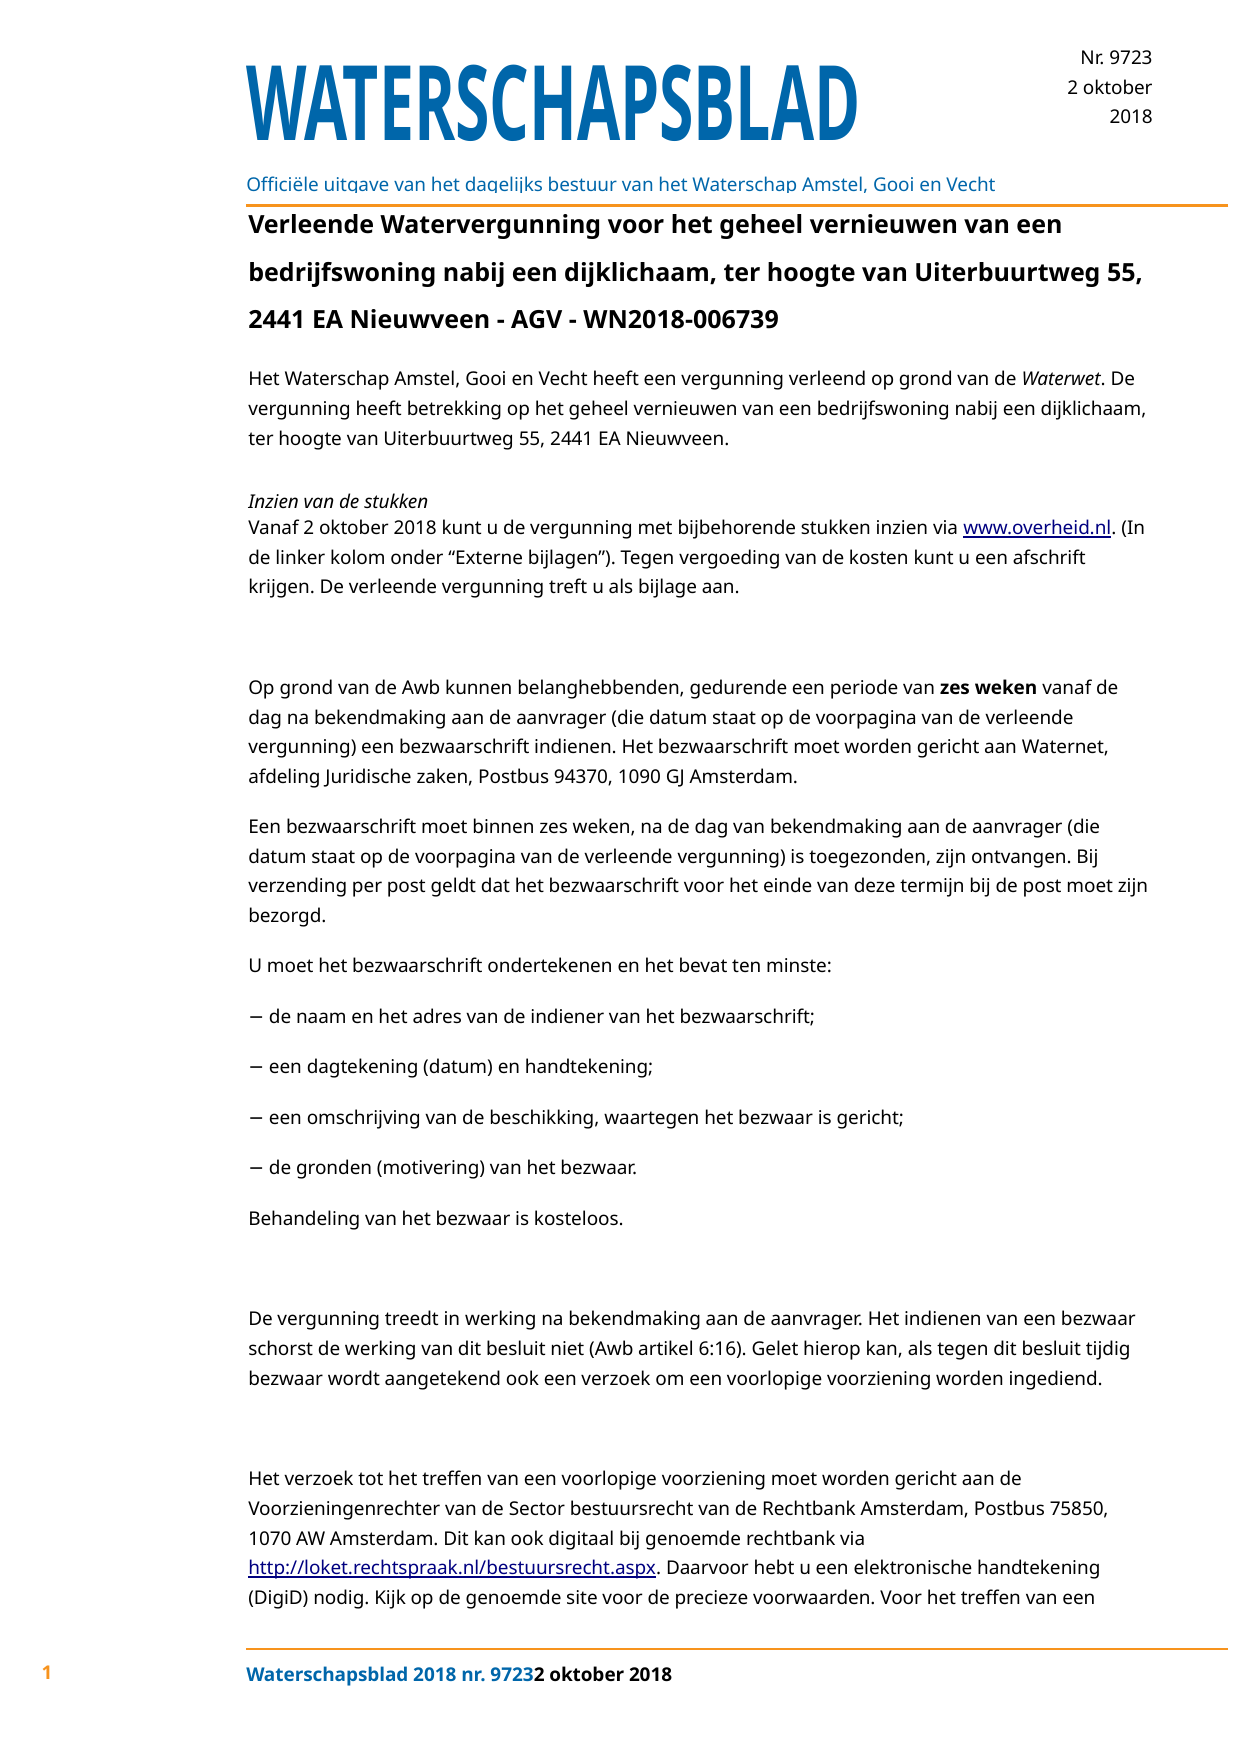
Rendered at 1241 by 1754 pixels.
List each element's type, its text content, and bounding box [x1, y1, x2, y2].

text Vanaf 2 oktober 2018 kunt u de vergunning met bijbehorende stukken inzien via www.overheid.nl. (In de linker kolom onder “Externe bijlagen”). Tegen vergoeding van de kosten kunt u een afschrift krijgen. De verleende vergunning treft u als bijlage aan. [248, 514, 1152, 599]
picture [41, 47, 231, 172]
text − de naam en het adres van de indiener van het bezwaarschrift; [248, 1003, 1152, 1029]
text De vergunning treedt in werking na bekendmaking aan de aanvrager. Het indienen van een bezwaar schorst de werking van dit besluit niet (Awb artikel 6:16). Gelet hierop kan, als tegen dit besluit tijdig bezwaar wordt aangetekend ook een verzoek om een voorlopige voorziening worden ingediend. [248, 1306, 1152, 1391]
text Het verzoek tot het treffen van een voorlopige voorziening moet worden gericht aan de Voorzieningenrechter van de Sector bestuursrecht van de Rechtbank Amsterdam, Postbus 75850, 1070 AW Amsterdam. Dit kan ook digitaal bij genoemde rechtbank via http://loket.rechtspraak.nl/bestuursrecht.aspx. Daarvoor hebt u een elektronische handtekening (DigiD) nodig. Kijk op de genoemde site voor de precieze voorwaarden. Voor het treffen van een [248, 1466, 1152, 1610]
text Een bezwaarschrift moet binnen zes weken, na de dag van bekendmaking aan de aanvrager (die datum staat op de voorpagina van de verleende vergunning) is toegezonden, zijn ontvangen. Bij verzending per post geldt dat het bezwaarschrift voor het einde van deze termijn bij de post moet zijn bezorgd. [248, 813, 1152, 928]
text − een dagtekening (datum) en handtekening; [248, 1053, 1152, 1079]
text − een omschrijving van de beschikking, waartegen het bezwaar is gericht; [248, 1104, 1152, 1130]
text Verleende Watervergunning voor het geheel vernieuwen van een bedrijfswoning nabij een dijklichaam, ter hoogte van Uiterbuurtweg 55, 2441 EA Nieuwveen - AGV - WN2018-006739 [248, 207, 1152, 336]
text Behandeling van het bezwaar is kosteloos. [248, 1205, 1152, 1231]
text U moet het bezwaarschrift ondertekenen en het bevat ten minste: [248, 953, 1152, 978]
text Op grond van de Awb kunnen belanghebbenden, gedurende een periode van zes weken vanaf de dag na bekendmaking aan de aanvrager (die datum staat op de voorpagina van de verleende vergunning) een bezwaarschrift indienen. Het bezwaarschrift moet worden gericht aan Waternet, afdeling Juridische zaken, Postbus 94370, 1090 GJ Amsterdam. [248, 674, 1152, 789]
text Het Waterschap Amstel, Gooi en Vecht heeft een vergunning verleend op grond van de Waterwet. De vergunning heeft betrekking op het geheel vernieuwen van een bedrijfswoning nabij een dijklichaam, ter hoogte van Uiterbuurtweg 55, 2441 EA Nieuwveen. [248, 366, 1152, 450]
text Inzien van de stukken [248, 489, 1152, 514]
text − de gronden (motivering) van het bezwaar. [248, 1154, 1152, 1180]
